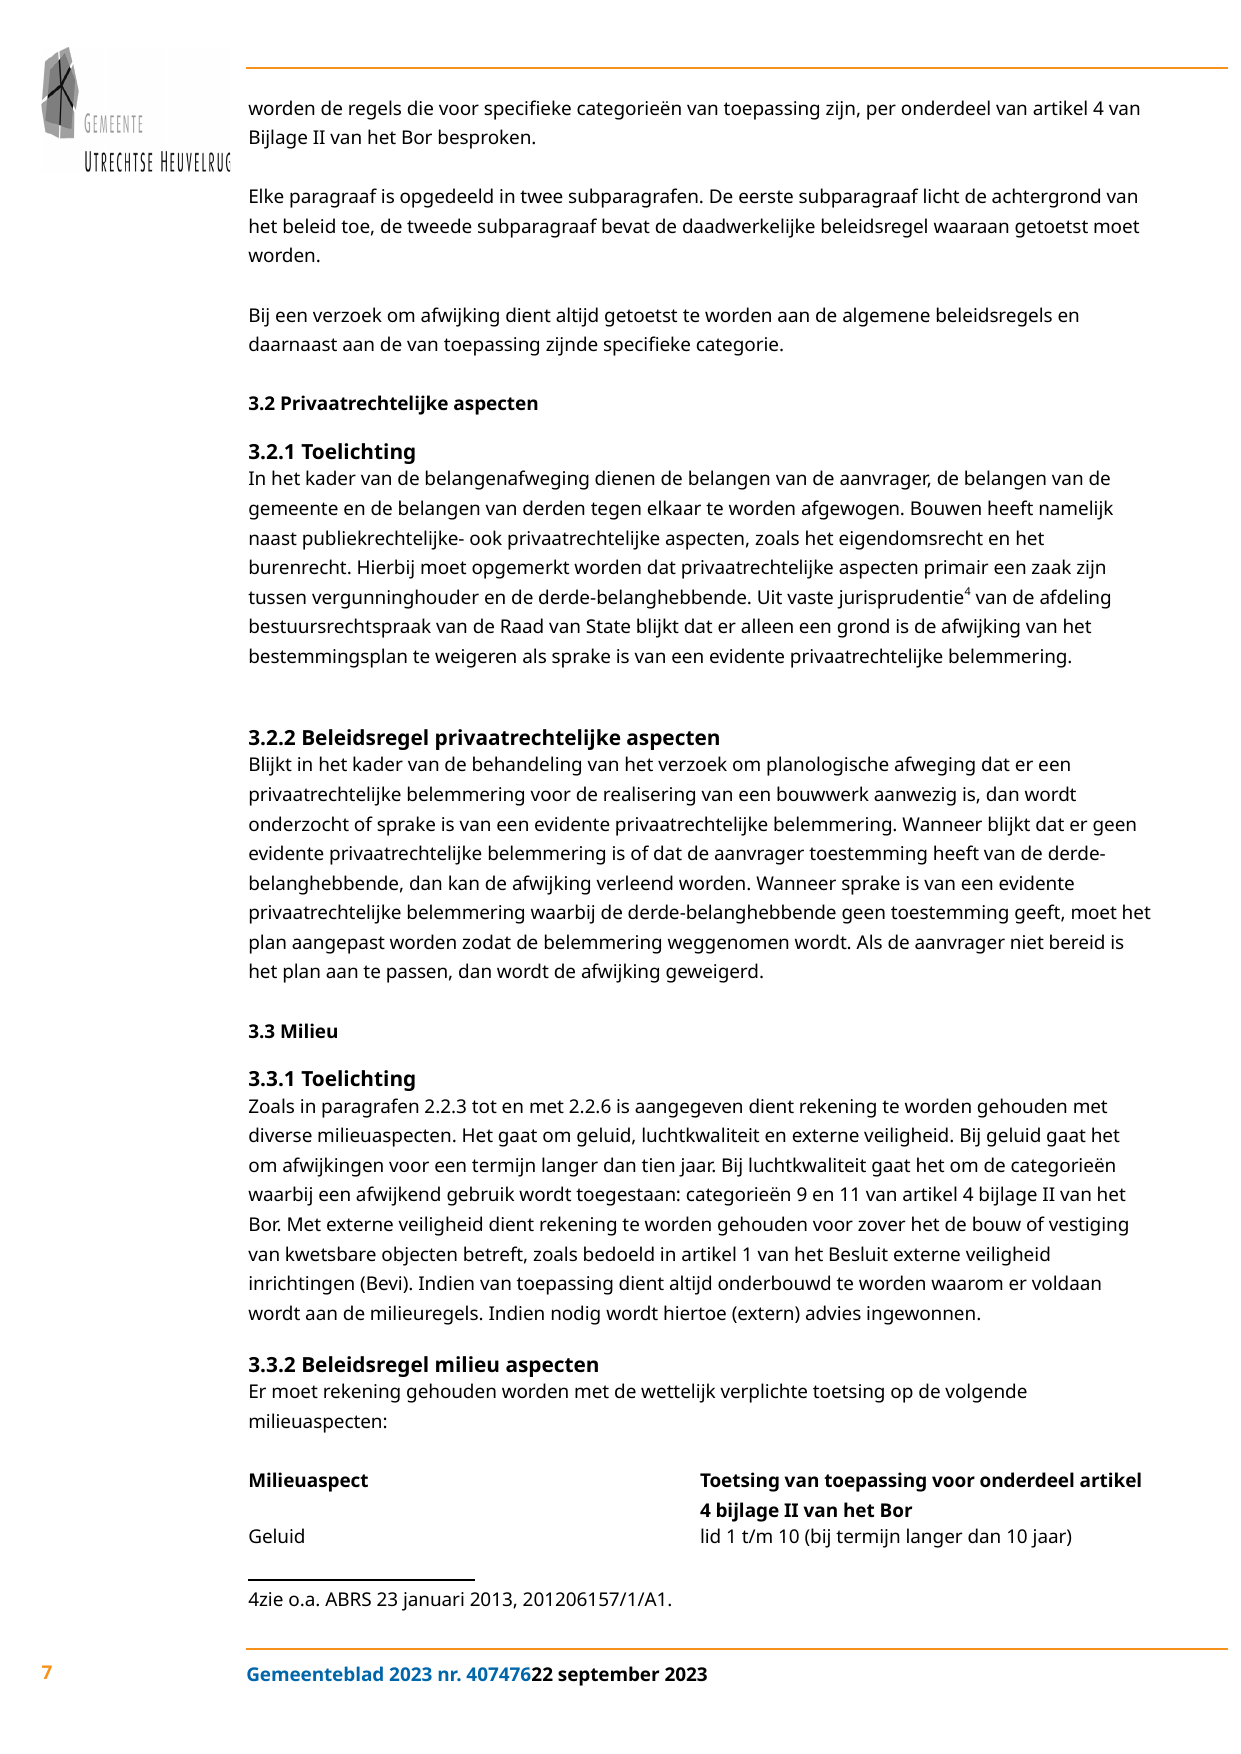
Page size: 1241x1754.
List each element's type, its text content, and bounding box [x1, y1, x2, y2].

text 3.2 Privaatrechtelijke aspecten [248, 391, 1152, 416]
text Elke paragraaf is opgedeeld in twee subparagrafen. De eerste subparagraaf licht de achtergrond van het beleid toe, de tweede subparagraaf bevat de daadwerkelijke beleidsregel waaraan getoetst moet worden. [248, 183, 1152, 268]
table_header Toetsing van toepassing voor onderdeel artikel 4 bijlage II van het Bor [700, 1468, 1152, 1523]
table_cell Geluid [248, 1523, 700, 1549]
text 3.2.1 Toelichting [248, 437, 1152, 466]
text worden de regels die voor specifieke categorieën van toepassing zijn, per onderdeel van artikel 4 van Bijlage II van het Bor besproken. [248, 95, 1152, 150]
text Bij een verzoek om afwijking dient altijd getoetst te worden aan de algemene beleidsregels en daarnaast aan de van toepassing zijnde specifieke categorie. [248, 302, 1152, 357]
text 3.2.2 Beleidsregel privaatrechtelijke aspecten [248, 723, 1152, 752]
text 3.3.1 Toelichting [248, 1064, 1152, 1093]
text 3.3 Milieu [248, 1018, 1152, 1043]
text Er moet rekening gehouden worden met de wettelijk verplichte toetsing op de volgende milieuaspecten: [248, 1379, 1152, 1434]
text Blijkt in het kader van de behandeling van het verzoek om planologische afweging dat er een privaatrechtelijke belemmering voor de realisering van een bouwwerk aanwezig is, dan wordt onderzocht of sprake is van een evidente privaatrechtelijke belemmering. Wanneer blijkt dat er geen evidente privaatrechtelijke belemmering is of dat de aanvrager toestemming heeft van de derde-belanghebbende, dan kan de afwijking verleend worden. Wanneer sprake is van een evidente privaatrechtelijke belemmering waarbij de derde-belanghebbende geen toestemming geeft, moet het plan aangepast worden zodat de belemmering weggenomen wordt. Als de aanvrager niet bereid is het plan aan te passen, dan wordt de afwijking geweigerd. [248, 752, 1152, 984]
text zie o.a. ABRS 23 januari 2013, 201206157/1/A1. [248, 1586, 1152, 1612]
table_header Milieuaspect [248, 1468, 700, 1523]
text Zoals in paragrafen 2.2.3 tot en met 2.2.6 is aangegeven dient rekening te worden gehouden met diverse milieuaspecten. Het gaat om geluid, luchtkwaliteit en externe veiligheid. Bij geluid gaat het om afwijkingen voor een termijn langer dan tien jaar. Bij luchtkwaliteit gaat het om de categorieën waarbij een afwijkend gebruik wordt toegestaan: categorieën 9 en 11 van artikel 4 bijlage II van het Bor. Met externe veiligheid dient rekening te worden gehouden voor zover het de bouw of vestiging van kwetsbare objecten betreft, zoals bedoeld in artikel 1 van het Besluit externe veiligheid inrichtingen (Bevi). Indien van toepassing dient altijd onderbouwd te worden waarom er voldaan wordt aan de milieuregels. Indien nodig wordt hiertoe (extern) advies ingewonnen. [248, 1093, 1152, 1326]
text 3.3.2 Beleidsregel milieu aspecten [248, 1350, 1152, 1379]
picture [41, 47, 231, 172]
text In het kader van de belangenafweging dienen de belangen van de aanvrager, de belangen van de gemeente en de belangen van derden tegen elkaar te worden afgewogen. Bouwen heeft namelijk naast publiekrechtelijke- ook privaatrechtelijke aspecten, zoals het eigendomsrecht en het burenrecht. Hierbij moet opgemerkt worden dat privaatrechtelijke aspecten primair een zaak zijn tussen vergunninghouder en de derde-belanghebbende. Uit vaste jurisprudentie van de afdeling bestuursrechtspraak van de Raad van State blijkt dat er alleen een grond is de afwijking van het bestemmingsplan te weigeren als sprake is van een evidente privaatrechtelijke belemmering. [248, 466, 1152, 669]
table_cell lid 1 t/m 10 (bij termijn langer dan 10 jaar) [700, 1523, 1152, 1549]
